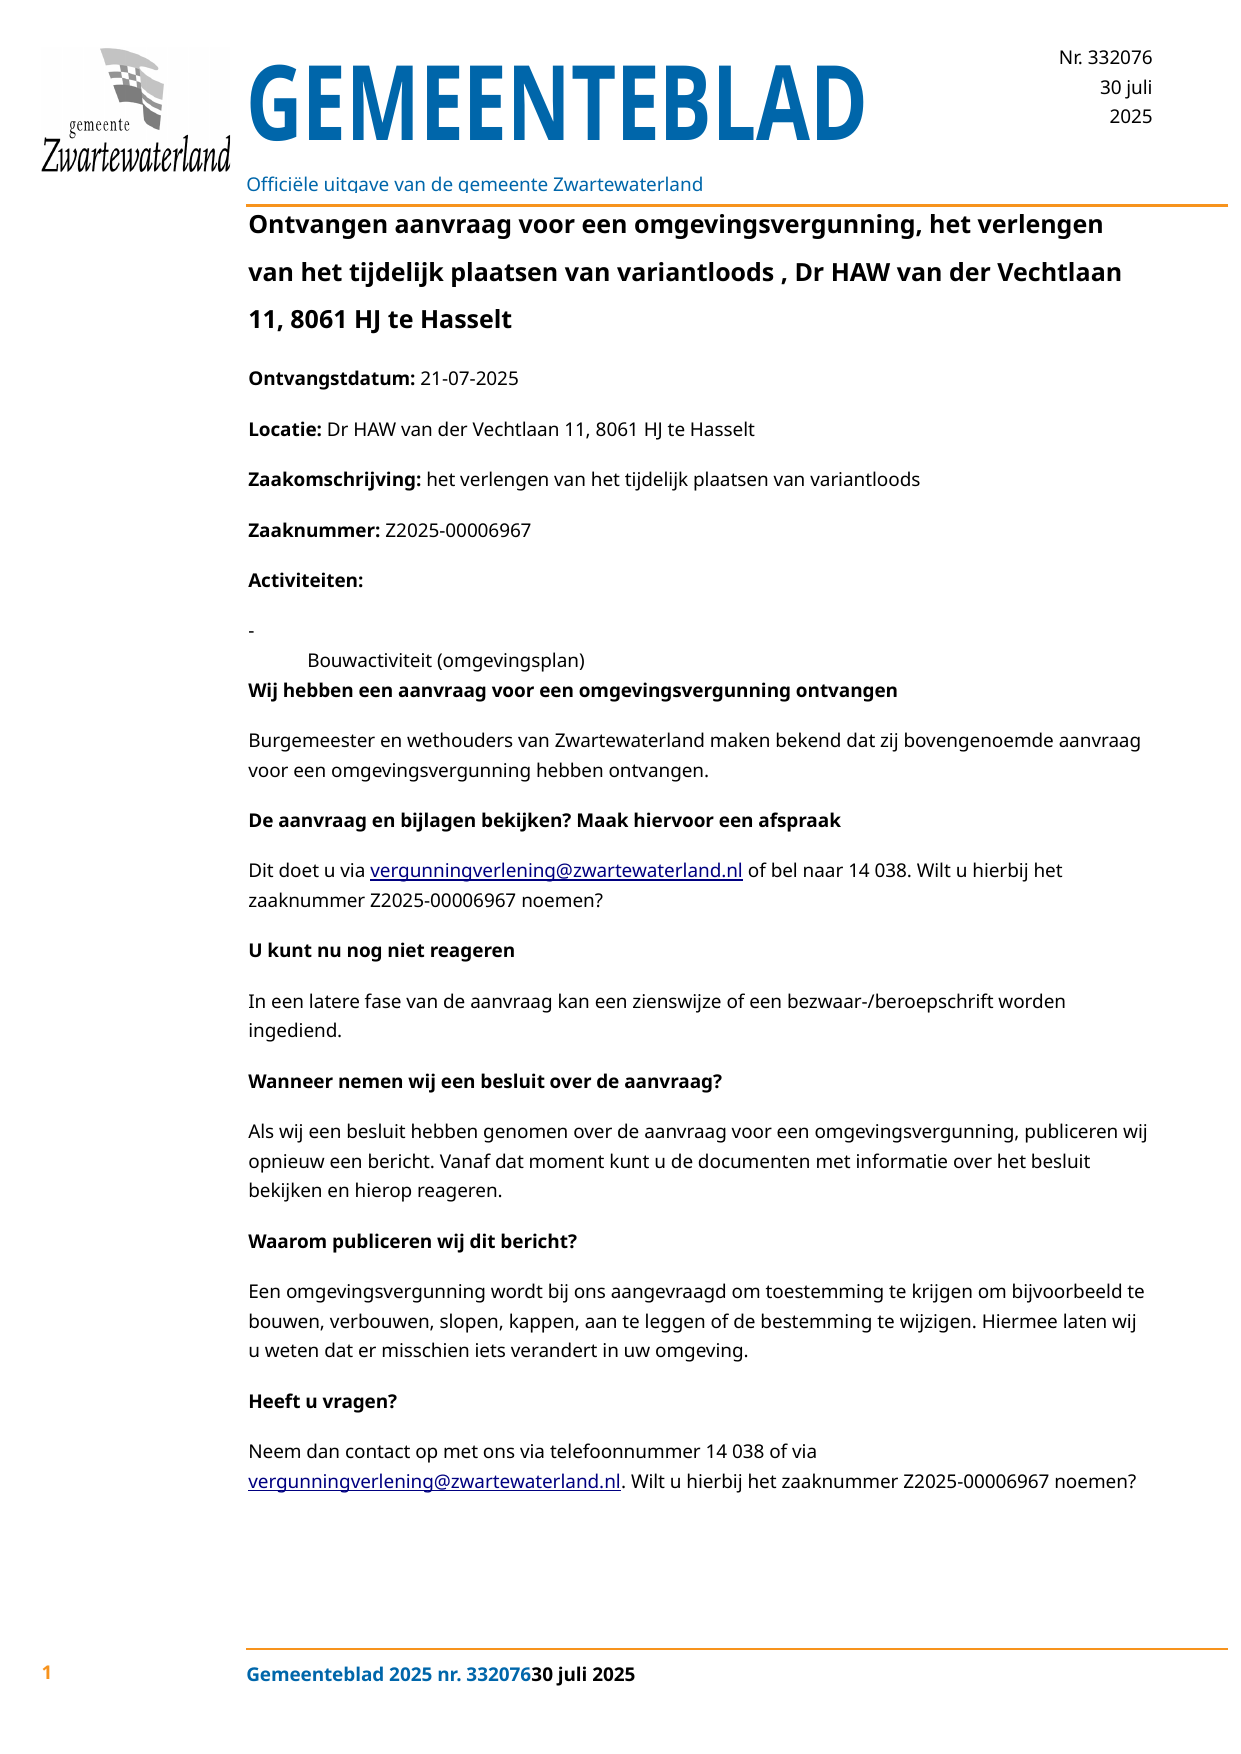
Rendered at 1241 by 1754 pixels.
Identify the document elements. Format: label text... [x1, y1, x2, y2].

text De aanvraag en bijlagen bekijken? Maak hiervoor een afspraak [248, 807, 1152, 833]
text Heeft u vragen? [248, 1388, 1152, 1414]
text Dit doet u via vergunningverlening@zwartewaterland.nl of bel naar 14 038. Wilt u hierbij het zaaknummer Z2025-00006967 noemen? [248, 858, 1152, 913]
text Zaakomschrijving: het verlengen van het tijdelijk plaatsen van variantloods [248, 466, 1152, 492]
text In een latere fase van de aanvraag kan een zienswijze of een bezwaar-/beroepschrift worden ingediend. [248, 988, 1152, 1043]
text Activiteiten: [248, 567, 1152, 593]
text Waarom publiceren wij dit bericht? [248, 1228, 1152, 1254]
text U kunt nu nog niet reageren [248, 938, 1152, 963]
text Locatie: Dr HAW van der Vechtlaan 11, 8061 HJ te Hasselt [248, 416, 1152, 442]
text Een omgevingsvergunning wordt bij ons aangevraagd om toestemming te krijgen om bijvoorbeeld te bouwen, verbouwen, slopen, kappen, aan te leggen of de bestemming te wijzigen. Hiermee laten wij u weten dat er misschien iets verandert in uw omgeving. [248, 1278, 1152, 1363]
text Neem dan contact op met ons via telefoonnummer 14 038 of via vergunningverlening@zwartewaterland.nl. Wilt u hierbij het zaaknummer Z2025-00006967 noemen? [248, 1438, 1152, 1494]
text Burgemeester en wethouders van Zwartewaterland maken bekend dat zij bovengenoemde aanvraag voor een omgevingsvergunning hebben ontvangen. [248, 727, 1152, 782]
text Ontvangen aanvraag voor een omgevingsvergunning, het verlengen van het tijdelijk plaatsen van variantloods , Dr HAW van der Vechtlaan 11, 8061 HJ te Hasselt [248, 207, 1152, 336]
picture [41, 47, 231, 172]
text Ontvangstdatum: 21-07-2025 [248, 366, 1152, 391]
text Zaaknummer: Z2025-00006967 [248, 517, 1152, 542]
text Wanneer nemen wij een besluit over de aanvraag? [248, 1068, 1152, 1094]
list Bouwactiviteit (omgevingsplan) [248, 647, 1152, 673]
text Als wij een besluit hebben genomen over de aanvraag voor een omgevingsvergunning, publiceren wij opnieuw een bericht. Vanaf dat moment kunt u de documenten met informatie over het besluit bekijken en hierop reageren. [248, 1118, 1152, 1203]
text Wij hebben een aanvraag voor een omgevingsvergunning ontvangen [248, 677, 1152, 702]
